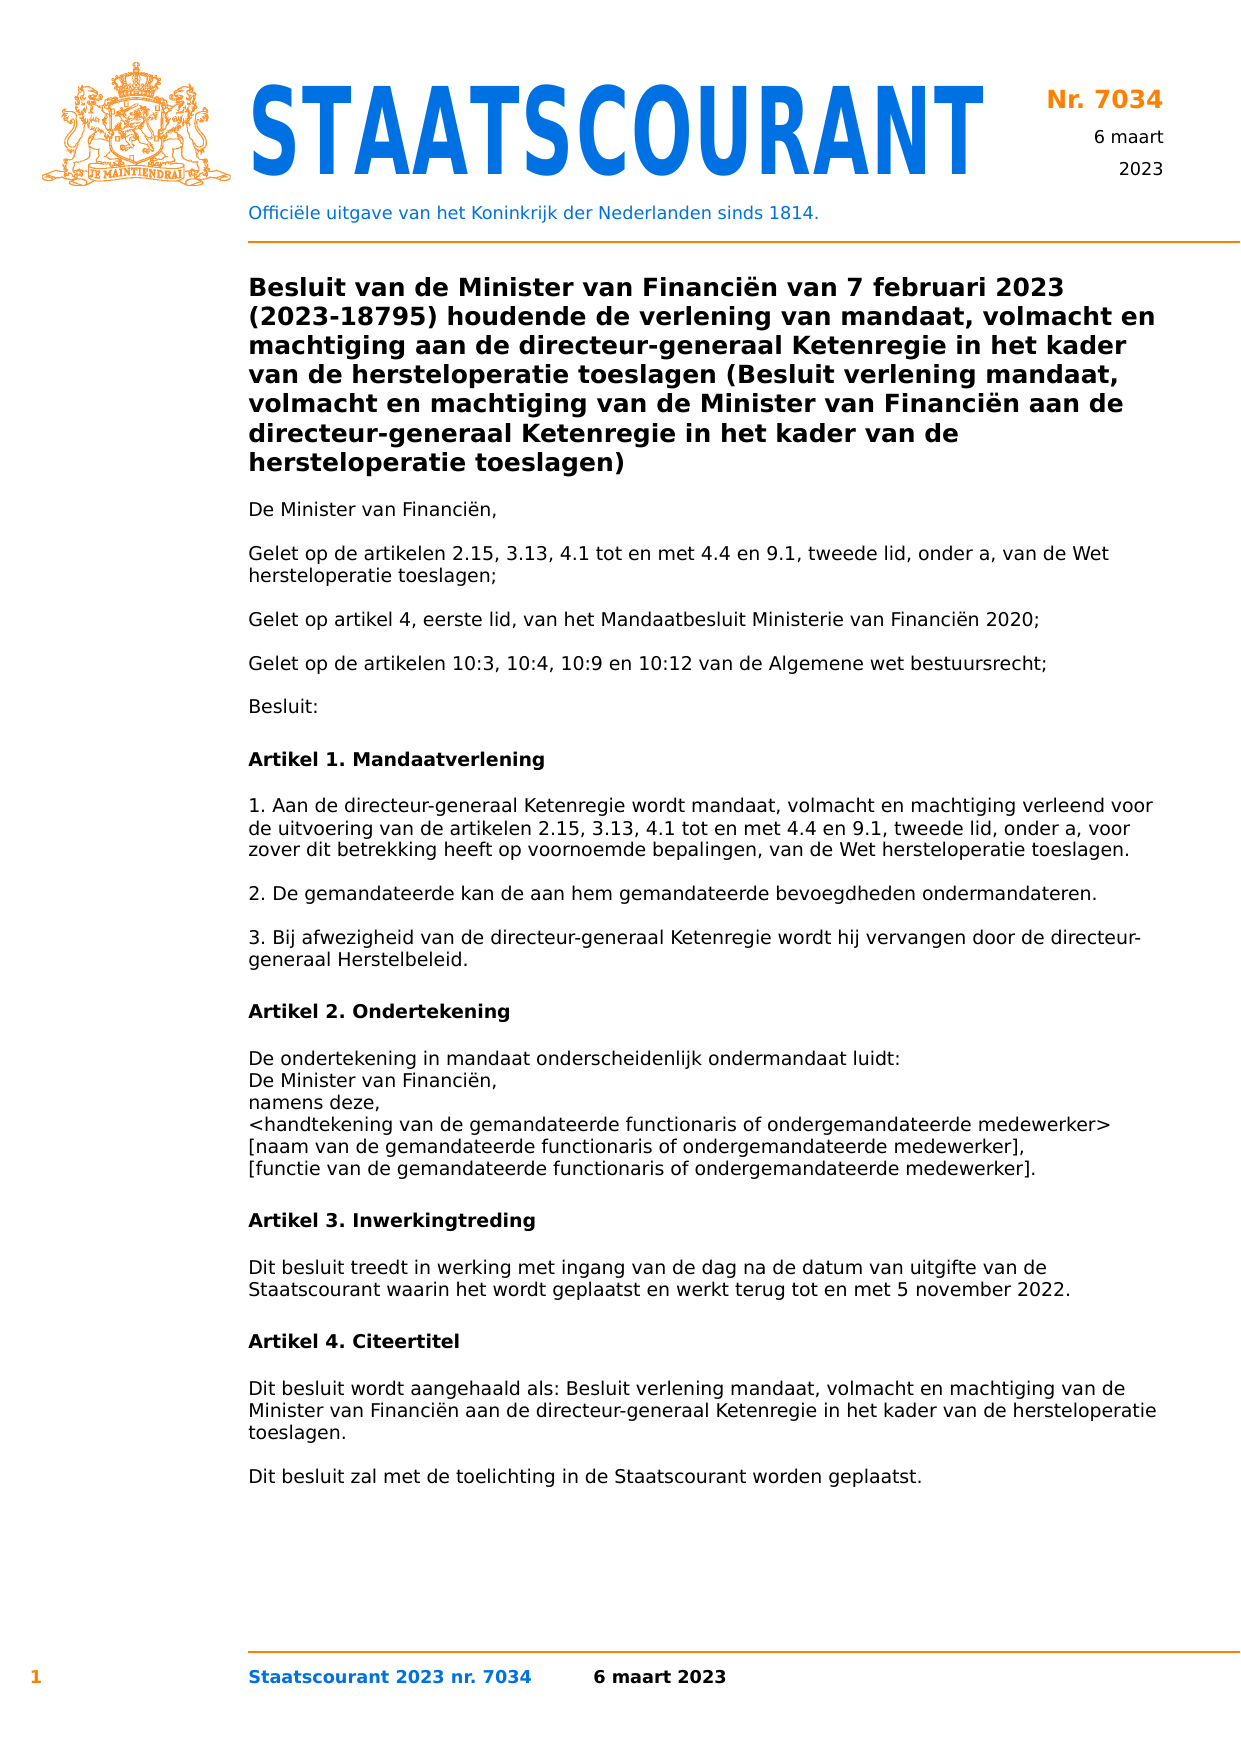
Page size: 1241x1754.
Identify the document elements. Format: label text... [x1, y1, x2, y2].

text De Minister van Financiën, [248, 1070, 1163, 1092]
text De ondertekening in mandaat onderscheidenlijk ondermandaat luidt: [248, 1048, 1163, 1070]
text Gelet op de artikelen 2.15, 3.13, 4.1 tot en met 4.4 en 9.1, tweede lid, onder a, van de Wet hersteloperatie toeslagen; [248, 543, 1163, 587]
subtitle Artikel 4. Citeertitel [248, 1331, 1163, 1353]
subtitle Artikel 1. Mandaatverlening [248, 748, 1163, 770]
table_header Nr. 7034 [998, 62, 1240, 121]
table_cell 2023 [998, 153, 1240, 203]
subtitle Artikel 2. Ondertekening [248, 1001, 1163, 1023]
text Gelet op artikel 4, eerste lid, van het Mandaatbesluit Ministerie van Financiën 2020; [248, 609, 1163, 631]
text 3. Bij afwezigheid van de directeur-generaal Ketenregie wordt hij vervangen door de directeur-generaal Herstelbeleid. [248, 927, 1163, 971]
text 1. Aan de directeur-generaal Ketenregie wordt mandaat, volmacht en machtiging verleend voor de uitvoering van de artikelen 2.15, 3.13, 4.1 tot en met 4.4 en 9.1, tweede lid, onder a, voor zover dit betrekking heeft op voornoemde bepalingen, van de Wet hersteloperatie toeslagen. [248, 795, 1163, 861]
text [functie van de gemandateerde functionaris of ondergemandateerde medewerker]. [248, 1158, 1163, 1180]
table_cell Officiële uitgave van het Koninkrijk der Nederlanden sinds 1814. [248, 203, 1240, 241]
text Dit besluit wordt aangehaald als: Besluit verlening mandaat, volmacht en machtiging van de Minister van Financiën aan de directeur-generaal Ketenregie in het kader van de hersteloperatie toeslagen. [248, 1378, 1163, 1444]
text Besluit: [248, 696, 1163, 718]
text 2. De gemandateerde kan de aan hem gemandateerde bevoegdheden ondermandateren. [248, 883, 1163, 905]
text namens deze, [248, 1092, 1163, 1114]
subtitle Artikel 3. Inwerkingtreding [248, 1210, 1163, 1232]
table_header [25, 62, 248, 241]
table_header STAATSCOURANT [248, 62, 998, 203]
text Dit besluit zal met de toelichting in de Staatscourant worden geplaatst. [248, 1466, 1163, 1488]
picture [41, 62, 231, 186]
text Dit besluit treedt in werking met ingang van de dag na de datum van uitgifte van de Staatscourant waarin het wordt geplaatst en werkt terug tot en met 5 november 2022. [248, 1257, 1163, 1301]
text <handtekening van de gemandateerde functionaris of ondergemandateerde medewerker> [248, 1114, 1163, 1136]
text Gelet op de artikelen 10:3, 10:4, 10:9 en 10:12 van de Algemene wet bestuursrecht; [248, 653, 1163, 674]
text [naam van de gemandateerde functionaris of ondergemandateerde medewerker], [248, 1136, 1163, 1158]
table_cell 6 maart [998, 121, 1240, 153]
subtitle Besluit van de Minister van Financiën van 7 februari 2023 (2023-18795) houdende de verlening van mandaat, volmacht en machtiging aan de directeur-generaal Ketenregie in het kader van de hersteloperatie toeslagen (Besluit verlening mandaat, volmacht en machtiging van de Minister van Financiën aan de directeur-generaal Ketenregie in het kader van de hersteloperatie toeslagen) [248, 273, 1163, 477]
text De Minister van Financiën, [248, 499, 1163, 521]
